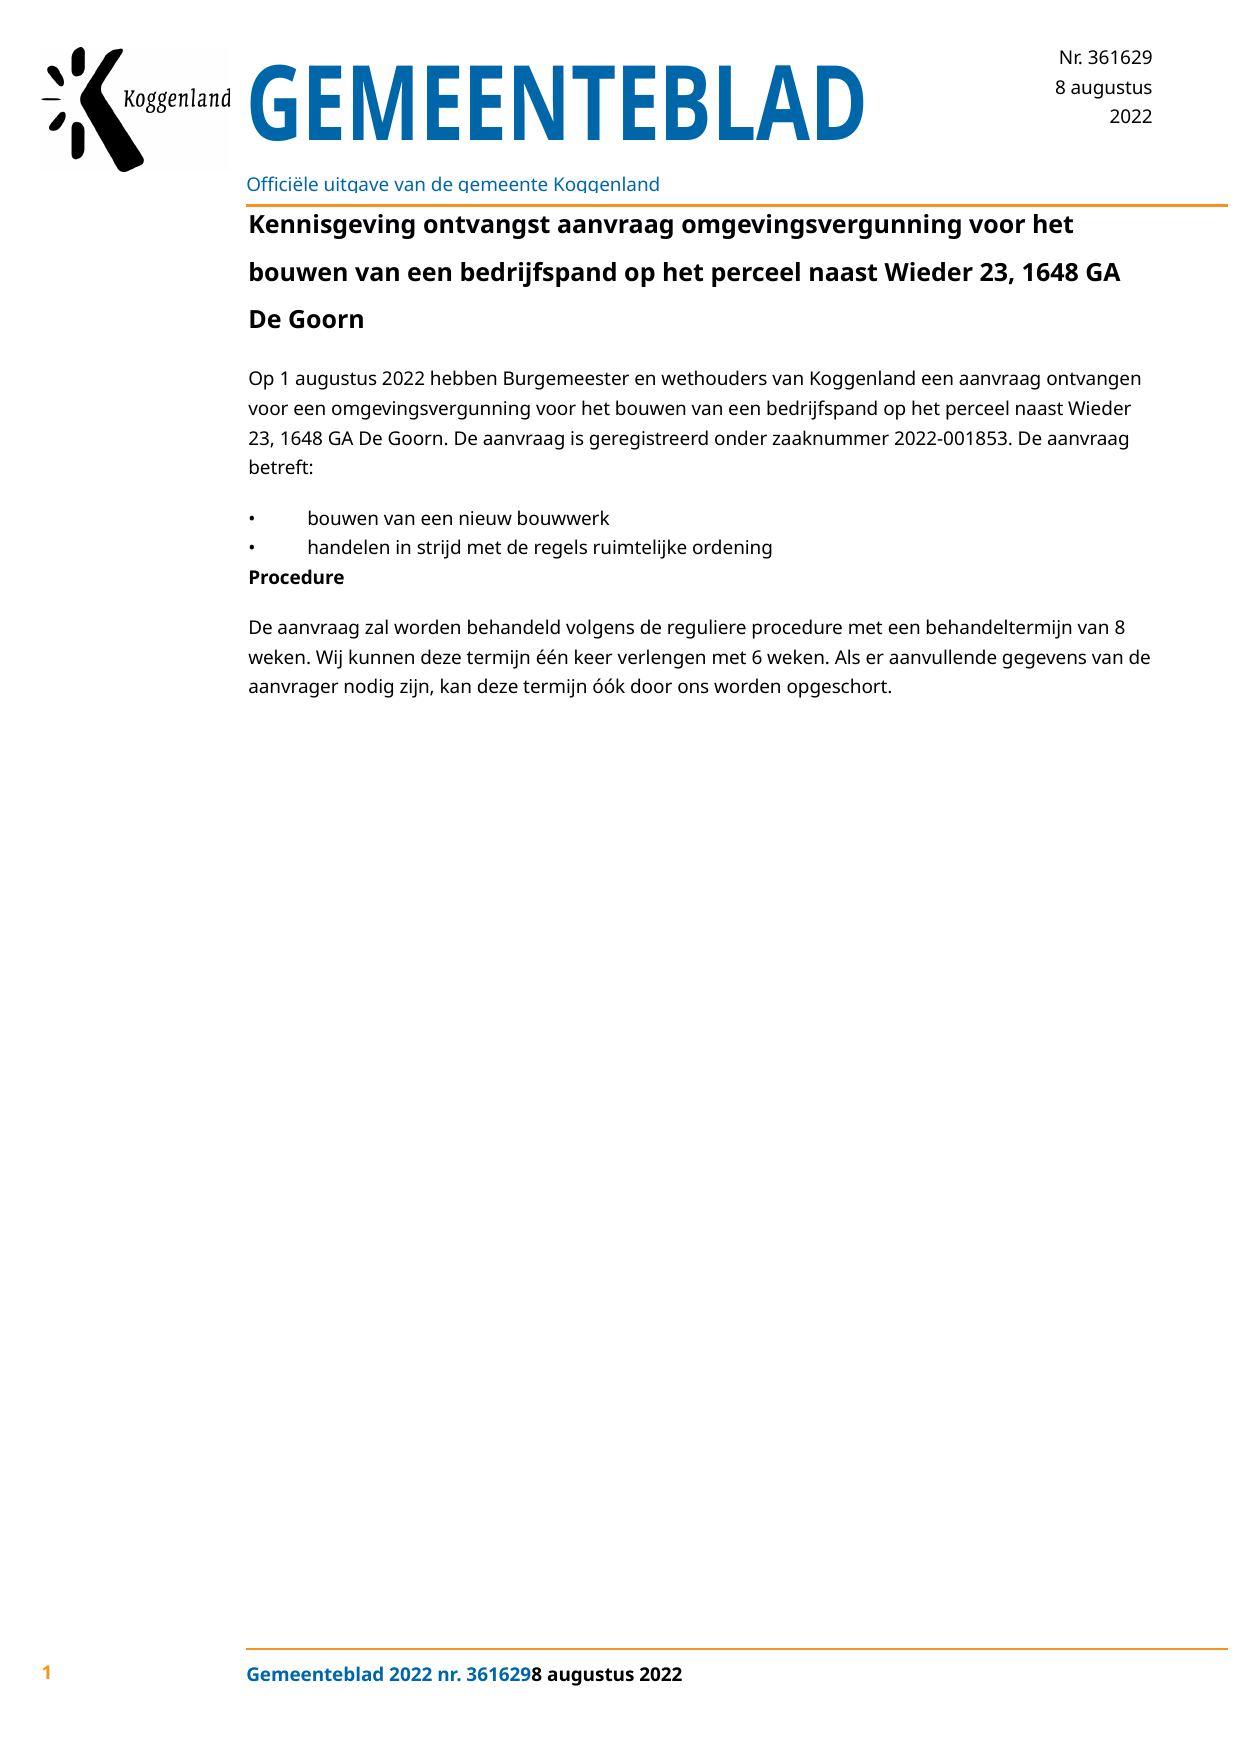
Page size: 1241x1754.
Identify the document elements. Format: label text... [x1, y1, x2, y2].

text Op 1 augustus 2022 hebben Burgemeester en wethouders van Koggenland een aanvraag ontvangen voor een omgevingsvergunning voor het bouwen van een bedrijfspand op het perceel naast Wieder 23, 1648 GA De Goorn. De aanvraag is geregistreerd onder zaaknummer 2022-001853. De aanvraag betreft: [248, 366, 1152, 480]
list handelen in strijd met de regels ruimtelijke ordening [248, 534, 1152, 560]
picture [41, 47, 231, 172]
text Kennisgeving ontvangst aanvraag omgevingsvergunning voor het bouwen van een bedrijfspand op het perceel naast Wieder 23, 1648 GA De Goorn [248, 207, 1152, 336]
text Procedure [248, 564, 1152, 589]
list bouwen van een nieuw bouwwerk [248, 505, 1152, 530]
text De aanvraag zal worden behandeld volgens de reguliere procedure met een behandeltermijn van 8 weken. Wij kunnen deze termijn één keer verlengen met 6 weken. Als er aanvullende gegevens van de aanvrager nodig zijn, kan deze termijn óók door ons worden opgeschort. [248, 614, 1152, 699]
